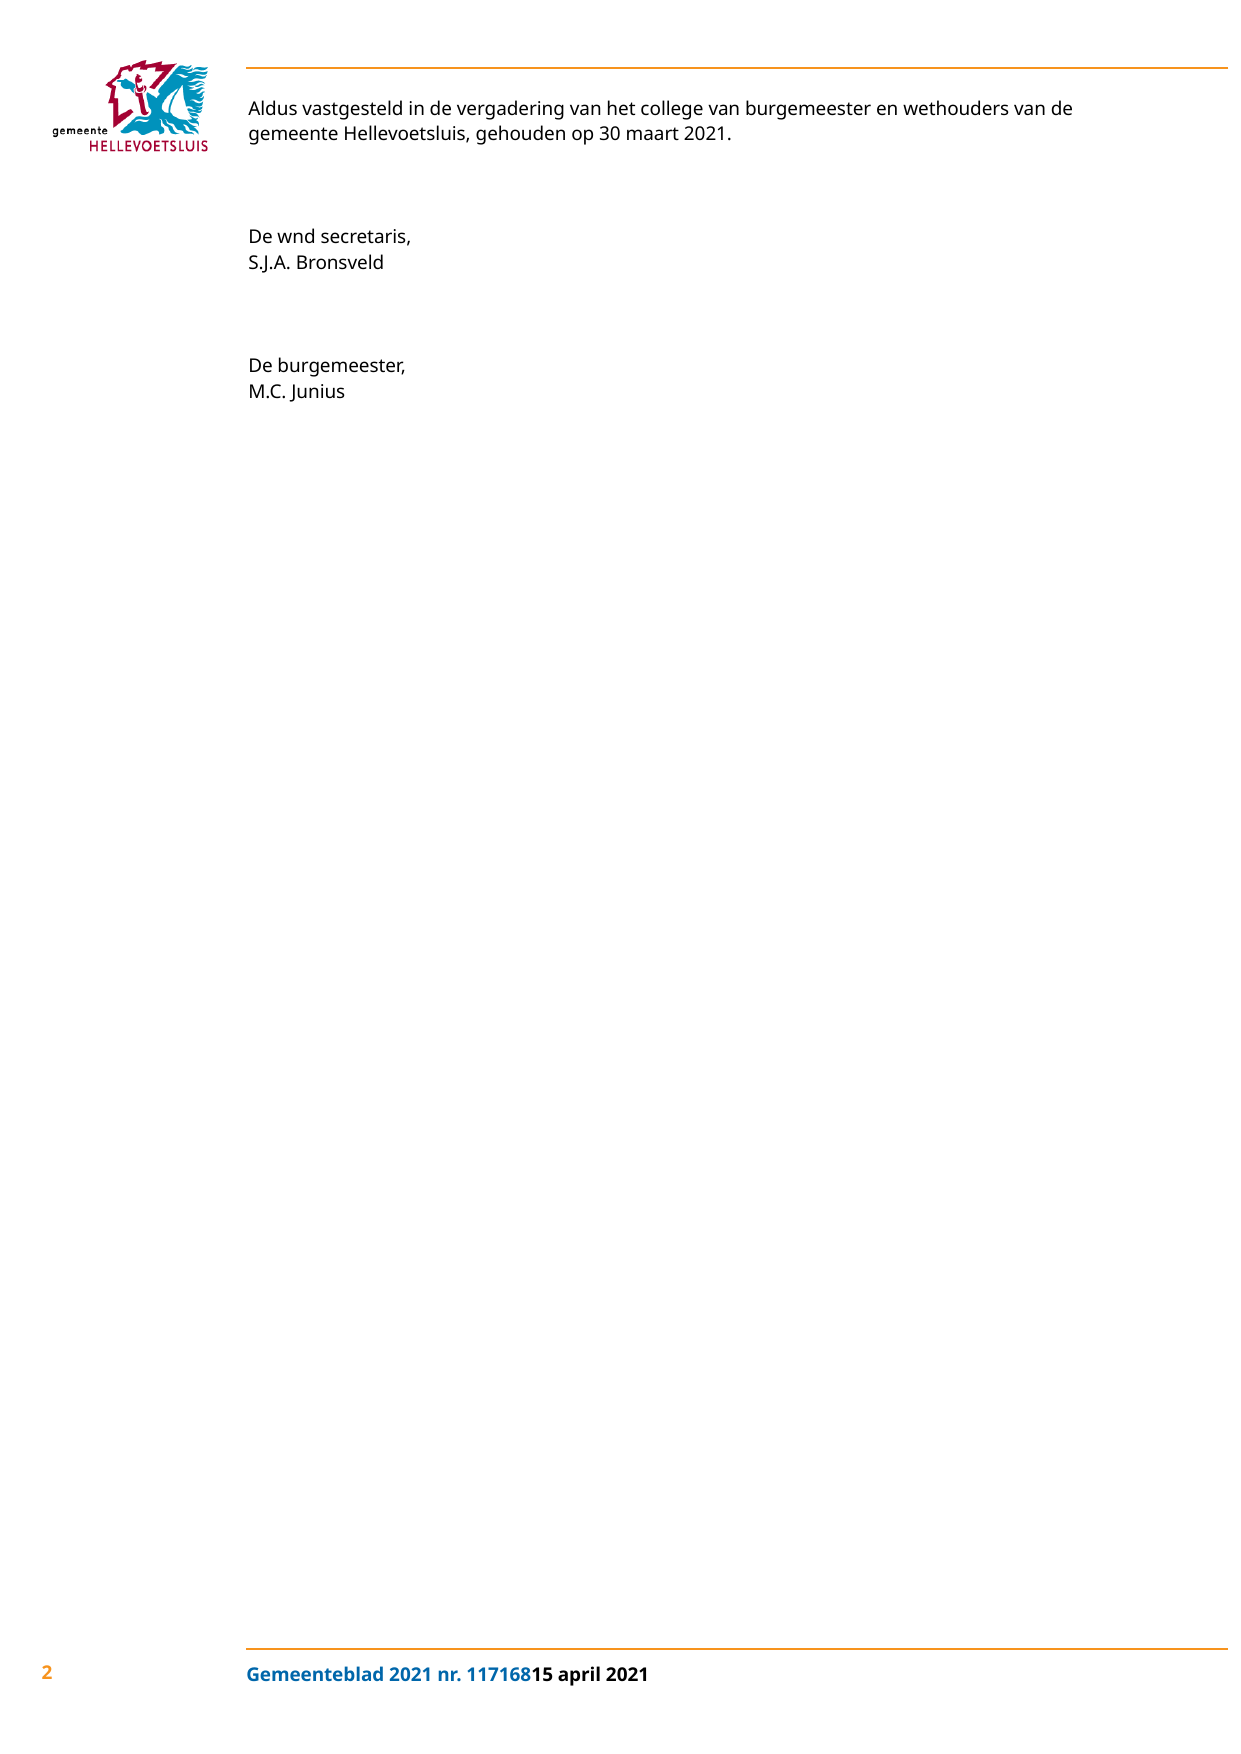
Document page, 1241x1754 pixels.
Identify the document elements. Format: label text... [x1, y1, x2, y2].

text M.C. Junius [248, 378, 1152, 403]
text Aldus vastgesteld in de vergadering van het college van burgemeester en wethouders van de gemeente Hellevoetsluis, gehouden op 30 maart 2021. [248, 95, 1152, 146]
text De wnd secretaris, [248, 223, 1152, 249]
picture [41, 47, 231, 172]
text De burgemeester, [248, 352, 1152, 378]
text S.J.A. Bronsveld [248, 249, 1152, 275]
